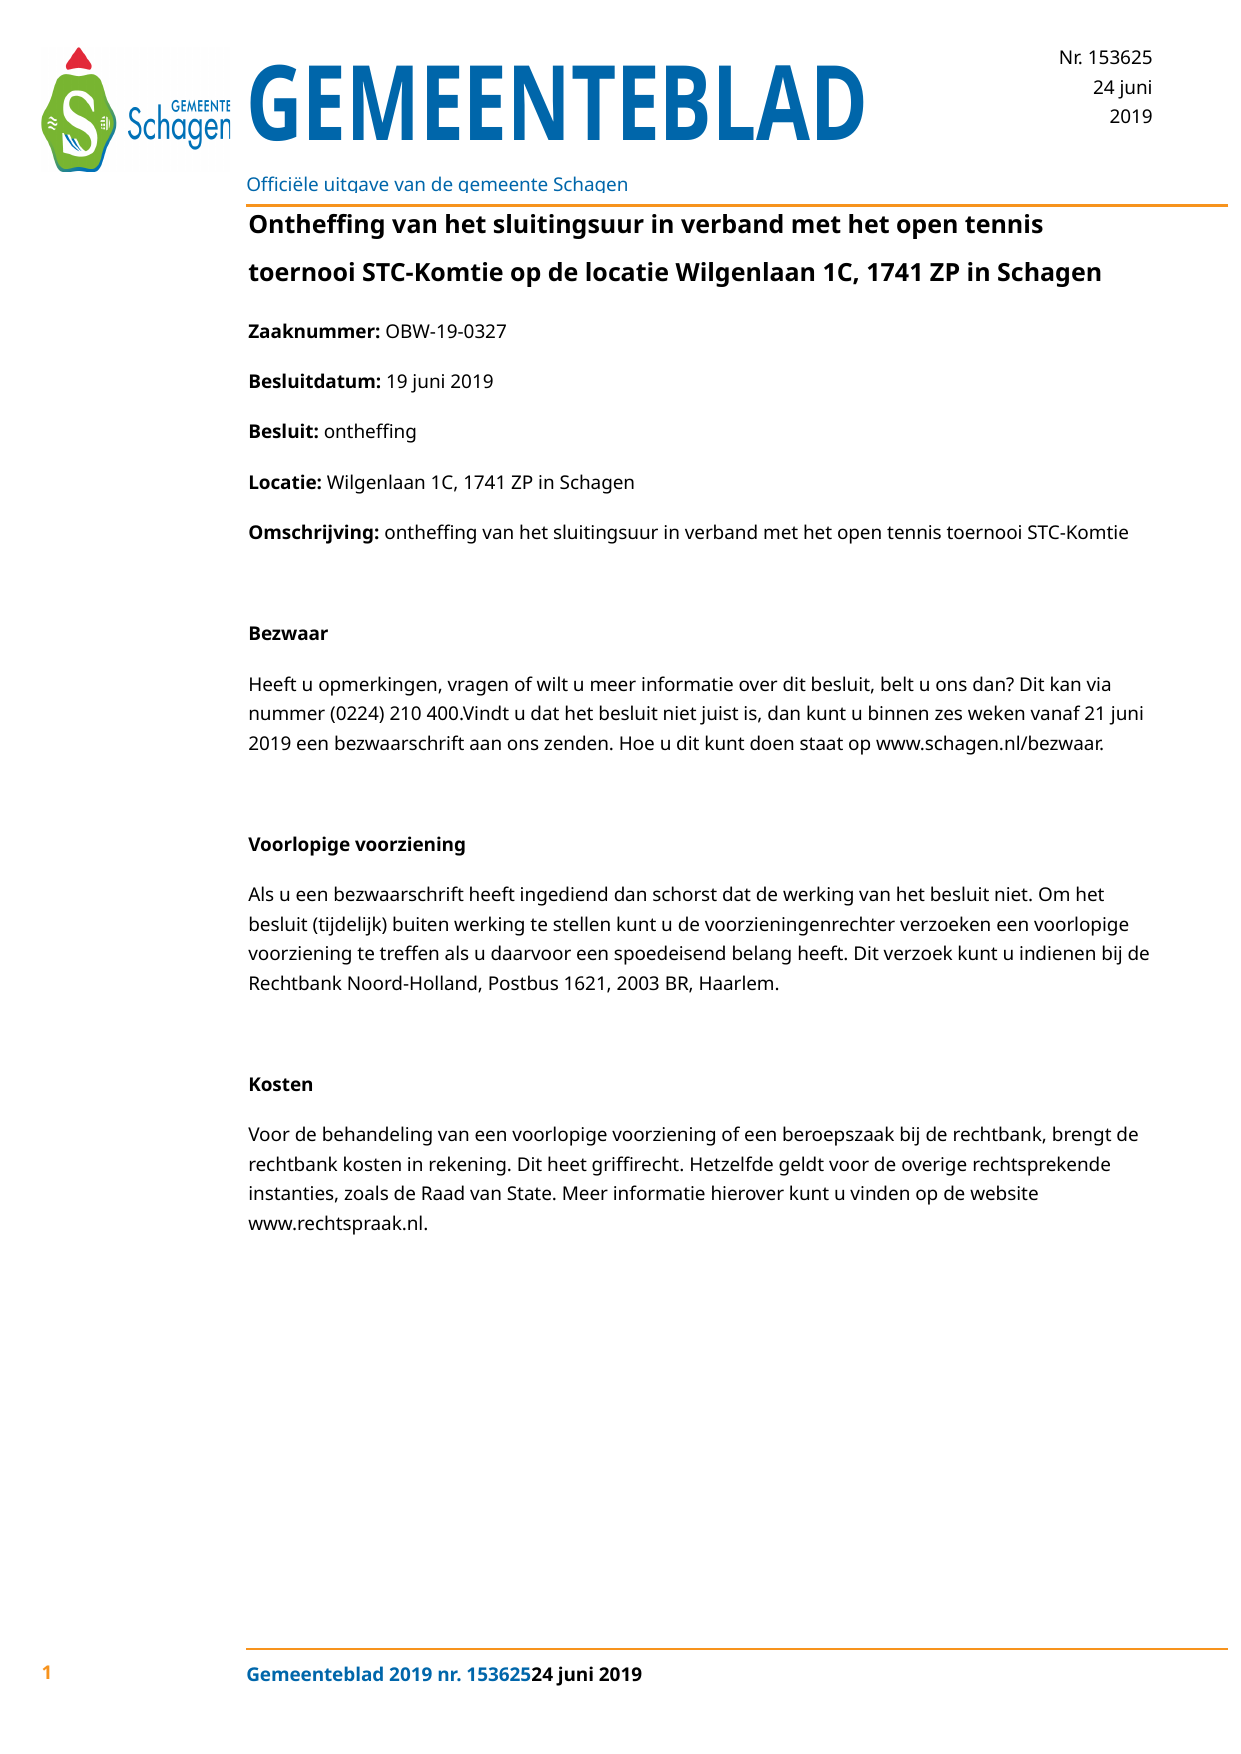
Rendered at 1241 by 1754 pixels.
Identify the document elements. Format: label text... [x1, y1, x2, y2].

text Heeft u opmerkingen, vragen of wilt u meer informatie over dit besluit, belt u ons dan? Dit kan via nummer (0224) 210 400.Vindt u dat het besluit niet juist is, dan kunt u binnen zes weken vanaf 21 juni 2019 een bezwaarschrift aan ons zenden. Hoe u dit kunt doen staat op www.schagen.nl/bezwaar. [248, 671, 1152, 756]
text Als u een bezwaarschrift heeft ingediend dan schorst dat de werking van het besluit niet. Om het besluit (tijdelijk) buiten werking te stellen kunt u de voorzieningenrechter verzoeken een voorlopige voorziening te treffen als u daarvoor een spoedeisend belang heeft. Dit verzoek kunt u indienen bij de Rechtbank Noord-Holland, Postbus 1621, 2003 BR, Haarlem. [248, 881, 1152, 996]
text Besluitdatum: 19 juni 2019 [248, 368, 1152, 394]
text Omschrijving: ontheffing van het sluitingsuur in verband met het open tennis toernooi STC-Komtie [248, 519, 1152, 545]
text Kosten [248, 1071, 1152, 1097]
text Zaaknummer: OBW-19-0327 [248, 318, 1152, 344]
text Besluit: ontheffing [248, 419, 1152, 444]
text Ontheffing van het sluitingsuur in verband met het open tennis toernooi STC-Komtie op de locatie Wilgenlaan 1C, 1741 ZP in Schagen [248, 207, 1152, 288]
text Voor de behandeling van een voorlopige voorziening of een beroepszaak bij de rechtbank, brengt de rechtbank kosten in rekening. Dit heet griffirecht. Hetzelfde geldt voor de overige rechtsprekende instanties, zoals de Raad van State. Meer informatie hierover kunt u vinden op de website www.rechtspraak.nl. [248, 1121, 1152, 1236]
text Bezwaar [248, 620, 1152, 646]
text Locatie: Wilgenlaan 1C, 1741 ZP in Schagen [248, 469, 1152, 495]
text Voorlopige voorziening [248, 831, 1152, 857]
picture [41, 47, 231, 172]
